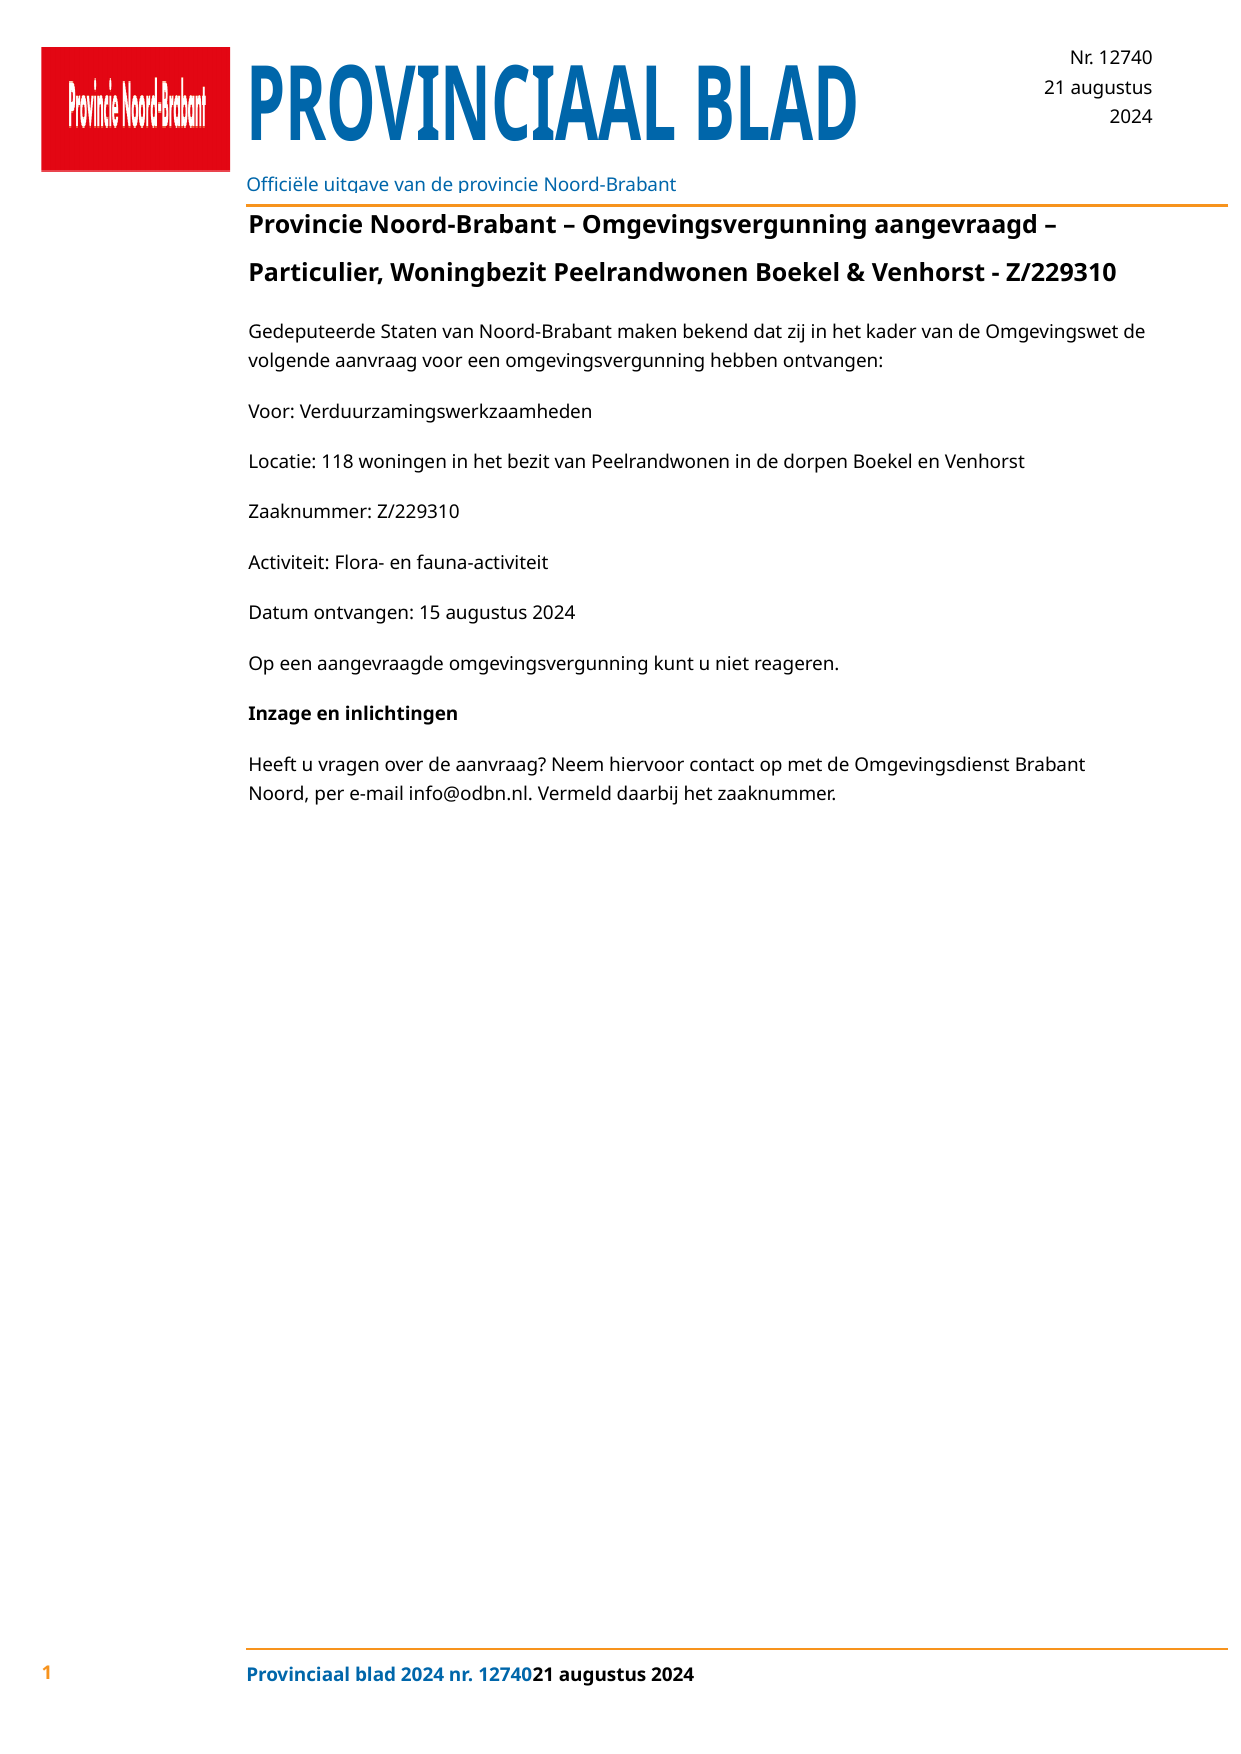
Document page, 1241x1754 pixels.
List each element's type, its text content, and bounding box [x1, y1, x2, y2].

text Datum ontvangen: 15 augustus 2024 [248, 599, 1152, 625]
text Provincie Noord-Brabant – Omgevingsvergunning aangevraagd – Particulier, Woningbezit Peelrandwonen Boekel & Venhorst - Z/229310 [248, 207, 1152, 288]
text Op een aangevraagde omgevingsvergunning kunt u niet reageren. [248, 650, 1152, 676]
text Activiteit: Flora- en fauna-activiteit [248, 549, 1152, 575]
text Locatie: 118 woningen in het bezit van Peelrandwonen in de dorpen Boekel en Venhorst [248, 448, 1152, 474]
text Inzage en inlichtingen [248, 700, 1152, 726]
picture [41, 47, 231, 172]
text Gedeputeerde Staten van Noord-Brabant maken bekend dat zij in het kader van de Omgevingswet de volgende aanvraag voor een omgevingsvergunning hebben ontvangen: [248, 318, 1152, 373]
text Zaaknummer: Z/229310 [248, 499, 1152, 524]
text Heeft u vragen over de aanvraag? Neem hiervoor contact op met de Omgevingsdienst Brabant Noord, per e-mail info@odbn.nl. Vermeld daarbij het zaaknummer. [248, 751, 1152, 806]
text Voor: Verduurzamingswerkzaamheden [248, 398, 1152, 424]
